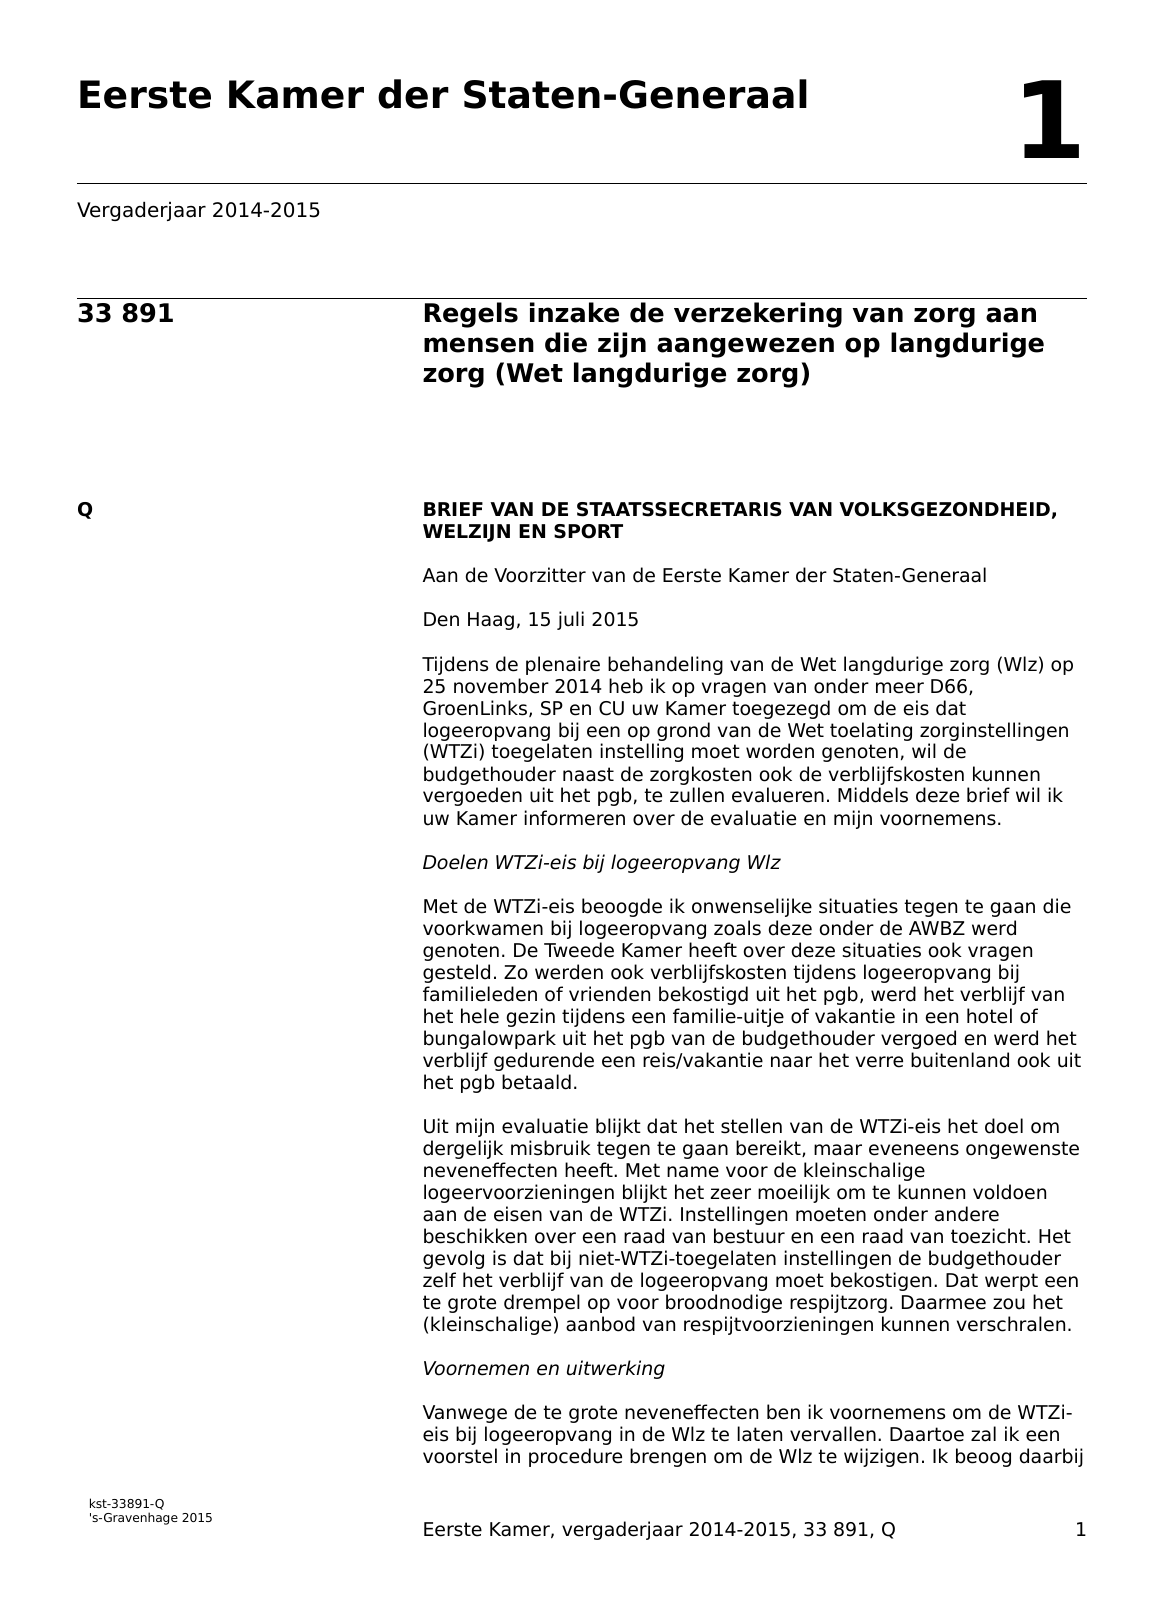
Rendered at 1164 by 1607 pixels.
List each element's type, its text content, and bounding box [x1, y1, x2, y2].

text Met de WTZi-eis beoogde ik onwenselijke situaties tegen te gaan die voorkwamen bij logeeropvang zoals deze onder de AWBZ werd genoten. De Tweede Kamer heeft over deze situaties ook vragen gesteld. Zo werden ook verblijfskosten tijdens logeeropvang bij familieleden of vrienden bekostigd uit het pgb, werd het verblijf van het hele gezin tijdens een familie-uitje of vakantie in een hotel of bungalowpark uit het pgb van de budgethouder vergoed en werd het verblijf gedurende een reis/vakantie naar het verre buitenland ook uit het pgb betaald. [422, 896, 1087, 1093]
text kst-33891-Q [88, 1497, 323, 1511]
table_header Eerste Kamer der Staten-Generaal [77, 59, 886, 183]
table_header 1 [886, 59, 1087, 183]
table_cell Vergaderjaar 2014-2015 [77, 184, 1087, 298]
text Den Haag, 15 juli 2015 [422, 609, 1087, 631]
text Vanwege de te grote neveneffecten ben ik voornemens om de WTZi-eis bij logeeropvang in de Wlz te laten vervallen. Daartoe zal ik een voorstel in procedure brengen om de Wlz te wijzigen. Ik beoog daarbij [422, 1402, 1087, 1468]
text Aan de Voorzitter van de Eerste Kamer der Staten-Generaal [422, 565, 1087, 587]
text Tijdens de plenaire behandeling van de Wet langdurige zorg (Wlz) op 25 november 2014 heb ik op vragen van onder meer D66, GroenLinks, SP en CU uw Kamer toegezegd om de eis dat logeeropvang bij een op grond van de Wet toelating zorginstellingen (WTZi) toegelaten instelling moet worden genoten, wil de budgethouder naast de zorgkosten ook de verblijfskosten kunnen vergoeden uit het pgb, te zullen evalueren. Middels deze brief wil ik uw Kamer informeren over de evaluatie en mijn voornemens. [422, 653, 1087, 829]
text Uit mijn evaluatie blijkt dat het stellen van de WTZi-eis het doel om dergelijk misbruik tegen te gaan bereikt, maar eveneens ongewenste neveneffecten heeft. Met name voor de kleinschalige logeervoorzieningen blijkt het zeer moeilijk om te kunnen voldoen aan de eisen van de WTZi. Instellingen moeten onder andere beschikken over een raad van bestuur en een raad van toezicht. Het gevolg is dat bij niet-WTZi-toegelaten instellingen de budgethouder zelf het verblijf van de logeeropvang moet bekostigen. Dat werpt een te grote drempel op voor broodnodige respijtzorg. Daarmee zou het (kleinschalige) aanbod van respijtvoorzieningen kunnen verschralen. [422, 1116, 1087, 1336]
subtitle Voornemen en uitwerking [422, 1358, 1087, 1380]
subtitle Doelen WTZi-eis bij logeeropvang Wlz [422, 852, 1087, 873]
subtitle Q BRIEF VAN DE STAATSSECRETARIS VAN VOLKSGEZONDHEID, WELZIJN EN SPORT [77, 499, 1087, 543]
text 's-Gravenhage 2015 [88, 1511, 323, 1525]
subtitle 33 891 Regels inzake de verzekering van zorg aan mensen die zijn aangewezen op langdurige zorg (Wet langdurige zorg) [77, 299, 1087, 388]
